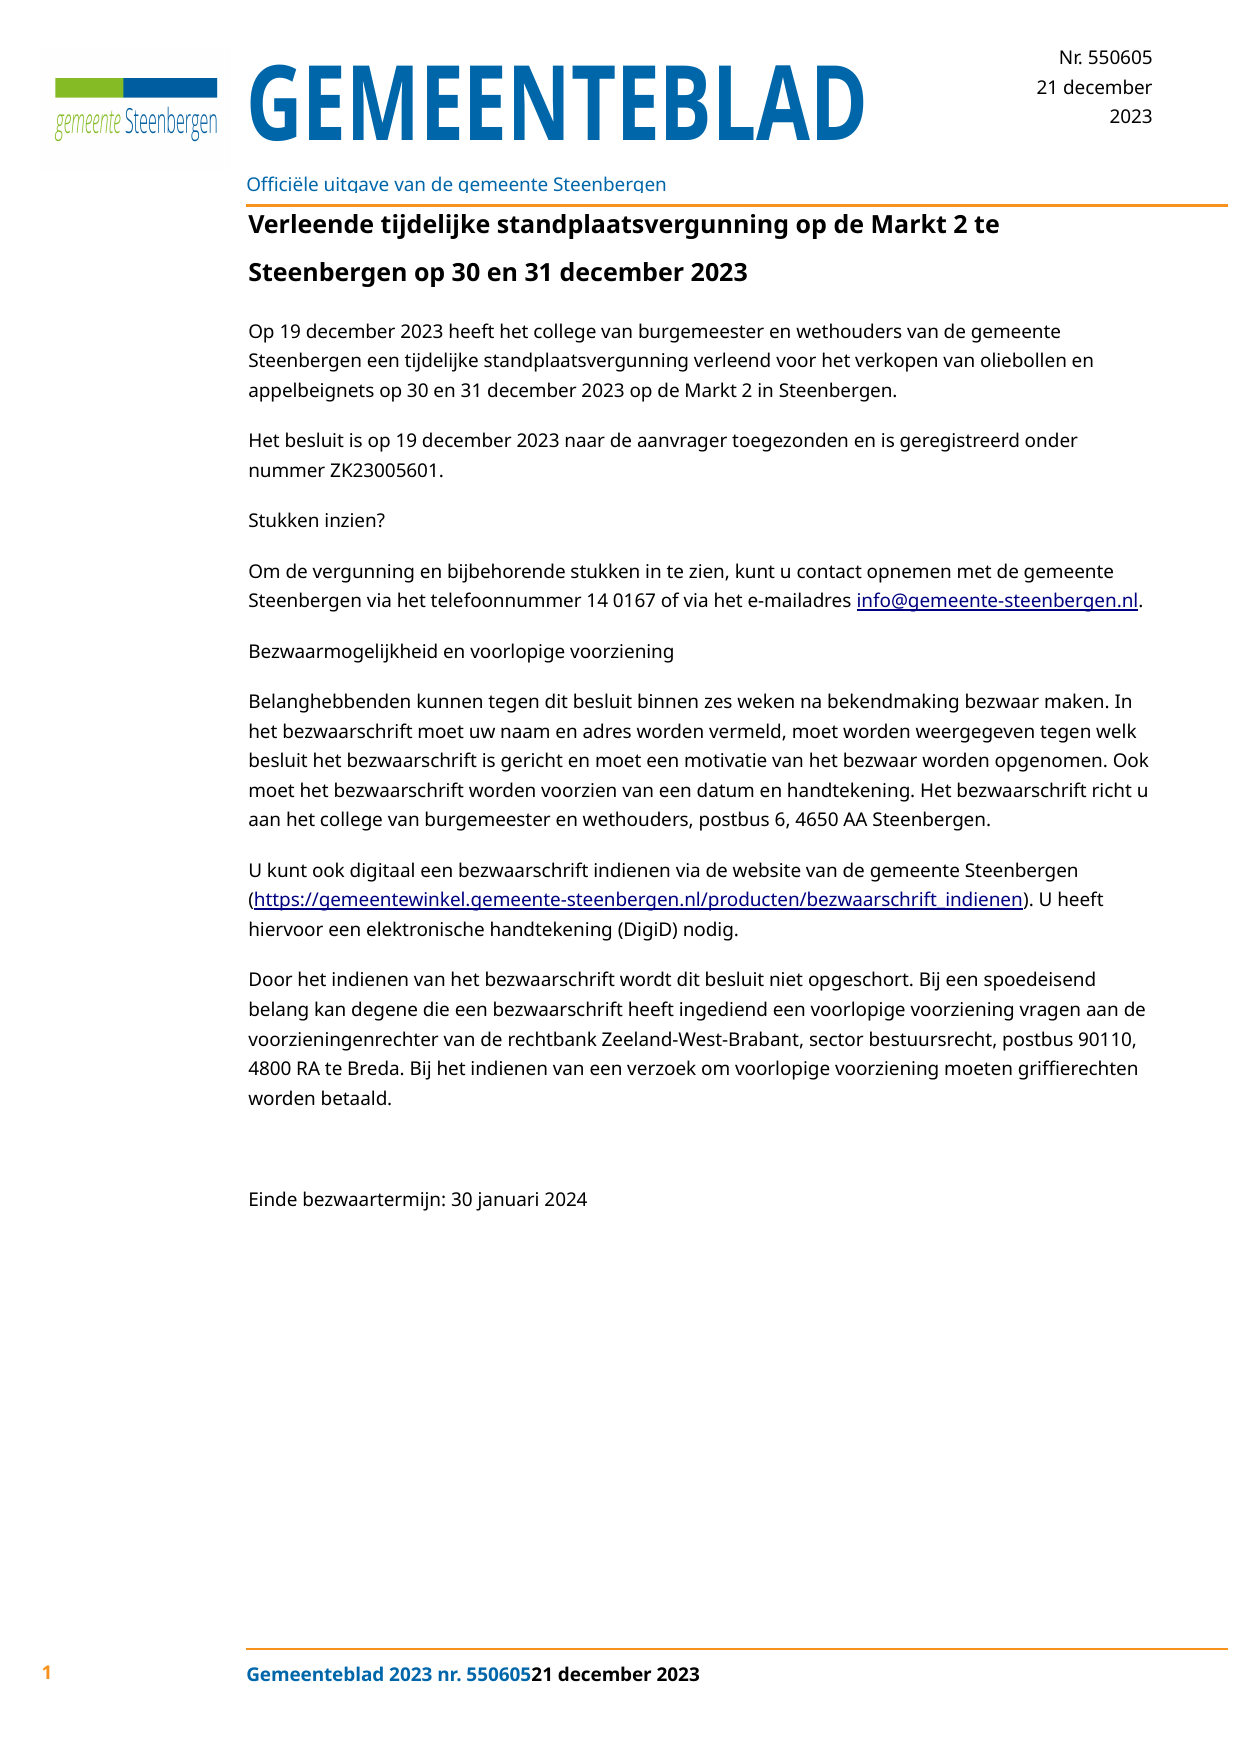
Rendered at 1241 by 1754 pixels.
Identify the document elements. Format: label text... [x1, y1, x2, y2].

text Op 19 december 2023 heeft het college van burgemeester en wethouders van de gemeente Steenbergen een tijdelijke standplaatsvergunning verleend voor het verkopen van oliebollen en appelbeignets op 30 en 31 december 2023 op de Markt 2 in Steenbergen. [248, 318, 1152, 403]
text Om de vergunning en bijbehorende stukken in te zien, kunt u contact opnemen met de gemeente Steenbergen via het telefoonnummer 14 0167 of via het e-mailadres info@gemeente-steenbergen.nl. [248, 558, 1152, 613]
picture [41, 47, 231, 172]
text Einde bezwaartermijn: 30 januari 2024 [248, 1186, 1152, 1212]
text Door het indienen van het bezwaarschrift wordt dit besluit niet opgeschort. Bij een spoedeisend belang kan degene die een bezwaarschrift heeft ingediend een voorlopige voorziening vragen aan de voorzieningenrechter van de rechtbank Zeeland-West-Brabant, sector bestuursrecht, postbus 90110, 4800 RA te Breda. Bij het indienen van een verzoek om voorlopige voorziening moeten griffierechten worden betaald. [248, 967, 1152, 1111]
text Bezwaarmogelijkheid en voorlopige voorziening [248, 638, 1152, 664]
text Stukken inzien? [248, 507, 1152, 533]
text U kunt ook digitaal een bezwaarschrift indienen via de website van de gemeente Steenbergen (https://gemeentewinkel.gemeente-steenbergen.nl/producten/bezwaarschrift_indienen). U heeft hiervoor een elektronische handtekening (DigiD) nodig. [248, 857, 1152, 942]
text Belanghebbenden kunnen tegen dit besluit binnen zes weken na bekendmaking bezwaar maken. In het bezwaarschrift moet uw naam en adres worden vermeld, moet worden weergegeven tegen welk besluit het bezwaarschrift is gericht en moet een motivatie van het bezwaar worden opgenomen. Ook moet het bezwaarschrift worden voorzien van een datum en handtekening. Het bezwaarschrift richt u aan het college van burgemeester en wethouders, postbus 6, 4650 AA Steenbergen. [248, 688, 1152, 832]
text Het besluit is op 19 december 2023 naar de aanvrager toegezonden en is geregistreerd onder nummer ZK23005601. [248, 427, 1152, 483]
text Verleende tijdelijke standplaatsvergunning op de Markt 2 te Steenbergen op 30 en 31 december 2023 [248, 207, 1152, 288]
